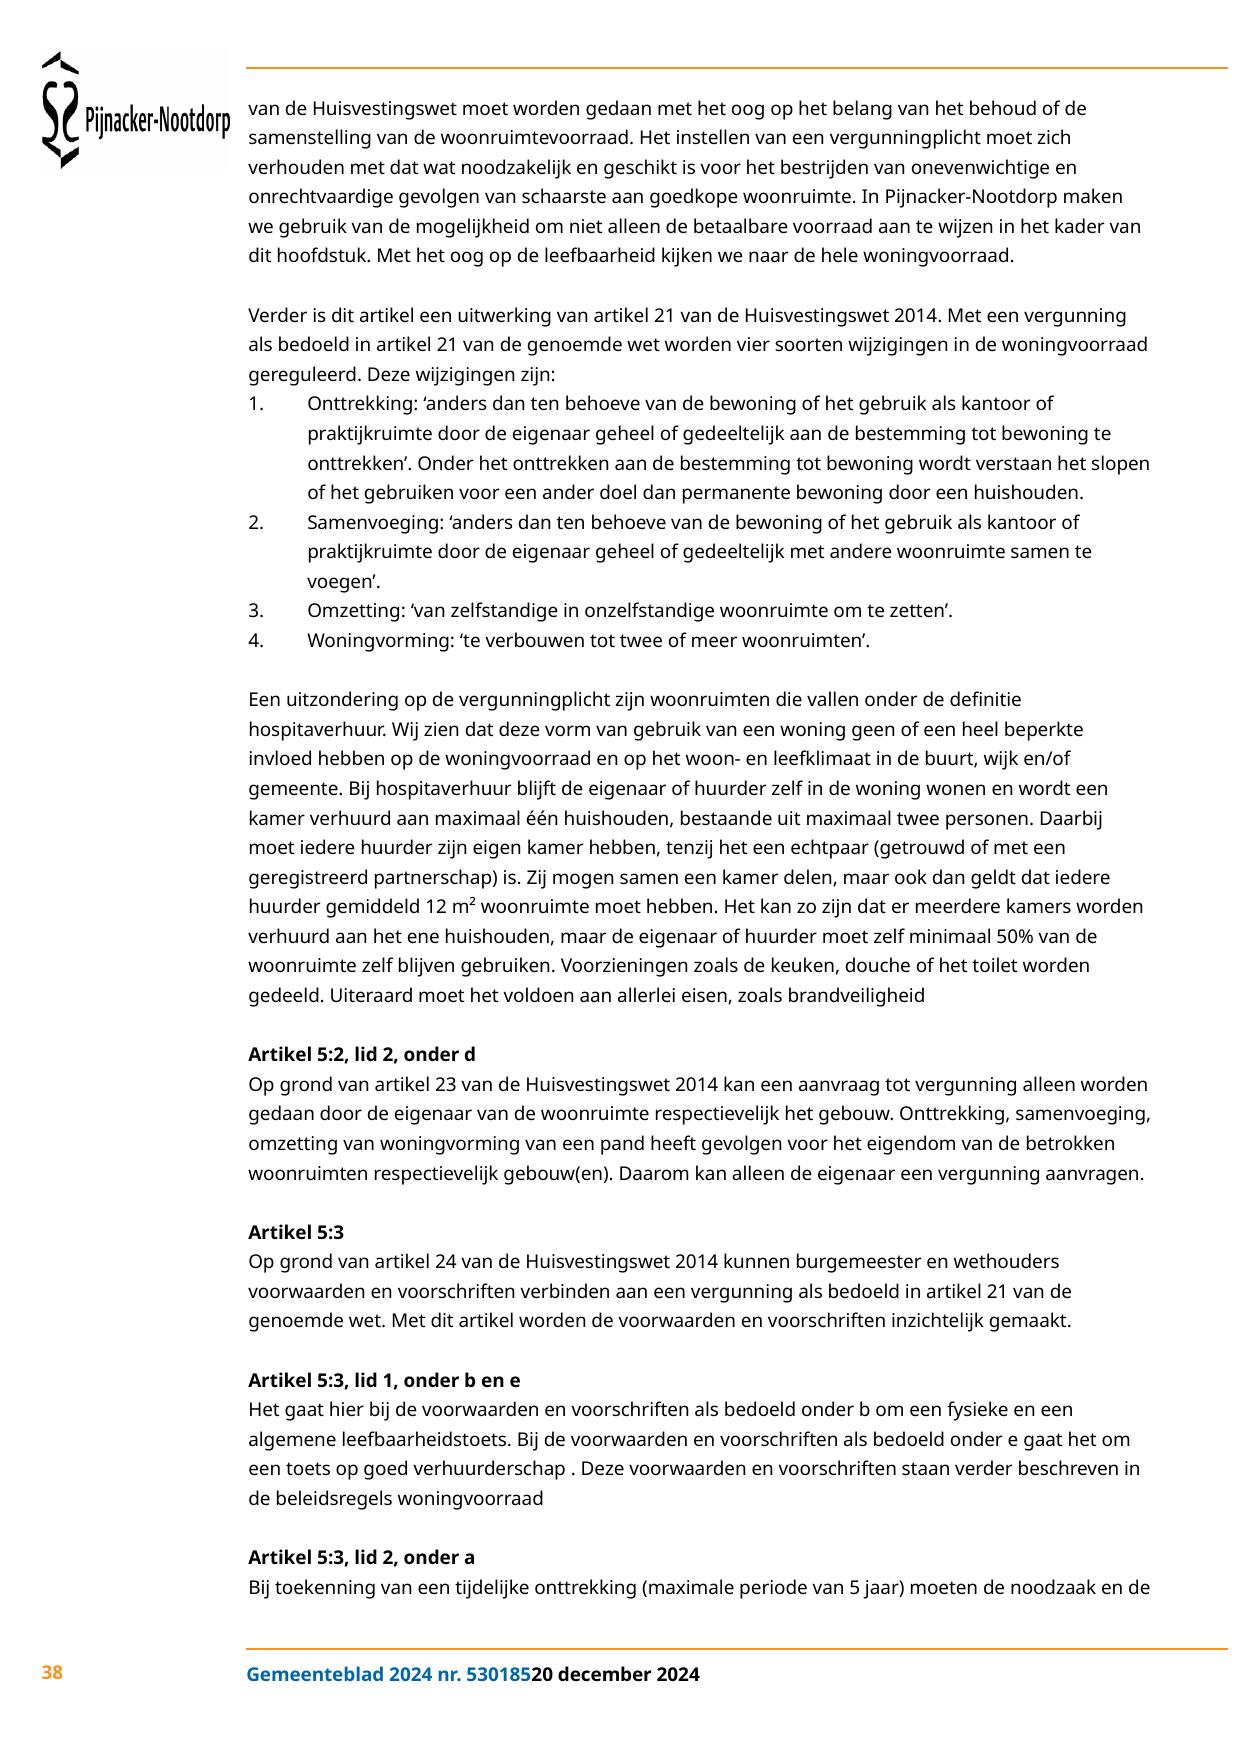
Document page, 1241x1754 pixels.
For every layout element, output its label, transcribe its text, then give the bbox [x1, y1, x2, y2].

text Artikel 5:3 [248, 1219, 1152, 1245]
text Artikel 5:3, lid 2, onder a [248, 1544, 1152, 1570]
text Op grond van artikel 24 van de Huisvestingswet 2014 kunnen burgemeester en wethouders voorwaarden en voorschriften verbinden aan een vergunning als bedoeld in artikel 21 van de genoemde wet. Met dit artikel worden de voorwaarden en voorschriften inzichtelijk gemaakt. [248, 1248, 1152, 1333]
text Op grond van artikel 23 van de Huisvestingswet 2014 kan een aanvraag tot vergunning alleen worden gedaan door de eigenaar van de woonruimte respectievelijk het gebouw. Onttrekking, samenvoeging, omzetting van woningvorming van een pand heeft gevolgen voor het eigendom van de betrokken woonruimten respectievelijk gebouw(en). Daarom kan alleen de eigenaar een vergunning aanvragen. [248, 1071, 1152, 1186]
text Verder is dit artikel een uitwerking van artikel 21 van de Huisvestingswet 2014. Met een vergunning als bedoeld in artikel 21 van de genoemde wet worden vier soorten wijzigingen in de woningvoorraad gereguleerd. Deze wijzigingen zijn: [248, 302, 1152, 387]
text Artikel 5:2, lid 2, onder d [248, 1041, 1152, 1067]
text Een uitzondering op de vergunningplicht zijn woonruimten die vallen onder de definitie hospitaverhuur. Wij zien dat deze vorm van gebruik van een woning geen of een heel beperkte invloed hebben op de woningvoorraad en op het woon- en leefklimaat in de buurt, wijk en/of gemeente. Bij hospitaverhuur blijft de eigenaar of huurder zelf in de woning wonen en wordt een kamer verhuurd aan maximaal één huishouden, bestaande uit maximaal twee personen. Daarbij moet iedere huurder zijn eigen kamer hebben, tenzij het een echtpaar (getrouwd of met een geregistreerd partnerschap) is. Zij mogen samen een kamer delen, maar ook dan geldt dat iedere huurder gemiddeld 12 m² woonruimte moet hebben. Het kan zo zijn dat er meerdere kamers worden verhuurd aan het ene huishouden, maar de eigenaar of huurder moet zelf minimaal 50% van de woonruimte zelf blijven gebruiken. Voorzieningen zoals de keuken, douche of het toilet worden gedeeld. Uiteraard moet het voldoen aan allerlei eisen, zoals brandveiligheid [248, 686, 1152, 1008]
text Bij toekenning van een tijdelijke onttrekking (maximale periode van 5 jaar) moeten de noodzaak en de [248, 1574, 1152, 1600]
picture [41, 47, 231, 172]
list Samenvoeging: ‘anders dan ten behoeve van de bewoning of het gebruik als kantoor of praktijkruimte door de eigenaar geheel of gedeeltelijk met andere woonruimte samen te voegen’. [248, 509, 1152, 594]
list Onttrekking: ‘anders dan ten behoeve van de bewoning of het gebruik als kantoor of praktijkruimte door de eigenaar geheel of gedeeltelijk aan de bestemming tot bewoning te onttrekken’. Onder het onttrekken aan de bestemming tot bewoning wordt verstaan het slopen of het gebruiken voor een ander doel dan permanente bewoning door een huishouden. [248, 391, 1152, 505]
text Het gaat hier bij de voorwaarden en voorschriften als bedoeld onder b om een fysieke en een algemene leefbaarheidstoets. Bij de voorwaarden en voorschriften als bedoeld onder e gaat het om een toets op goed verhuurderschap . Deze voorwaarden en voorschriften staan verder beschreven in de beleidsregels woningvoorraad [248, 1396, 1152, 1511]
list Woningvorming: ‘te verbouwen tot twee of meer woonruimten’. [248, 627, 1152, 653]
text Artikel 5:3, lid 1, onder b en e [248, 1367, 1152, 1393]
text van de Huisvestingswet moet worden gedaan met het oog op het belang van het behoud of de samenstelling van de woonruimtevoorraad. Het instellen van een vergunningplicht moet zich verhouden met dat wat noodzakelijk en geschikt is voor het bestrijden van onevenwichtige en onrechtvaardige gevolgen van schaarste aan goedkope woonruimte. In Pijnacker-Nootdorp maken we gebruik van de mogelijkheid om niet alleen de betaalbare voorraad aan te wijzen in het kader van dit hoofdstuk. Met het oog op de leefbaarheid kijken we naar de hele woningvoorraad. [248, 95, 1152, 268]
list Omzetting: ‘van zelfstandige in onzelfstandige woonruimte om te zetten’. [248, 598, 1152, 623]
